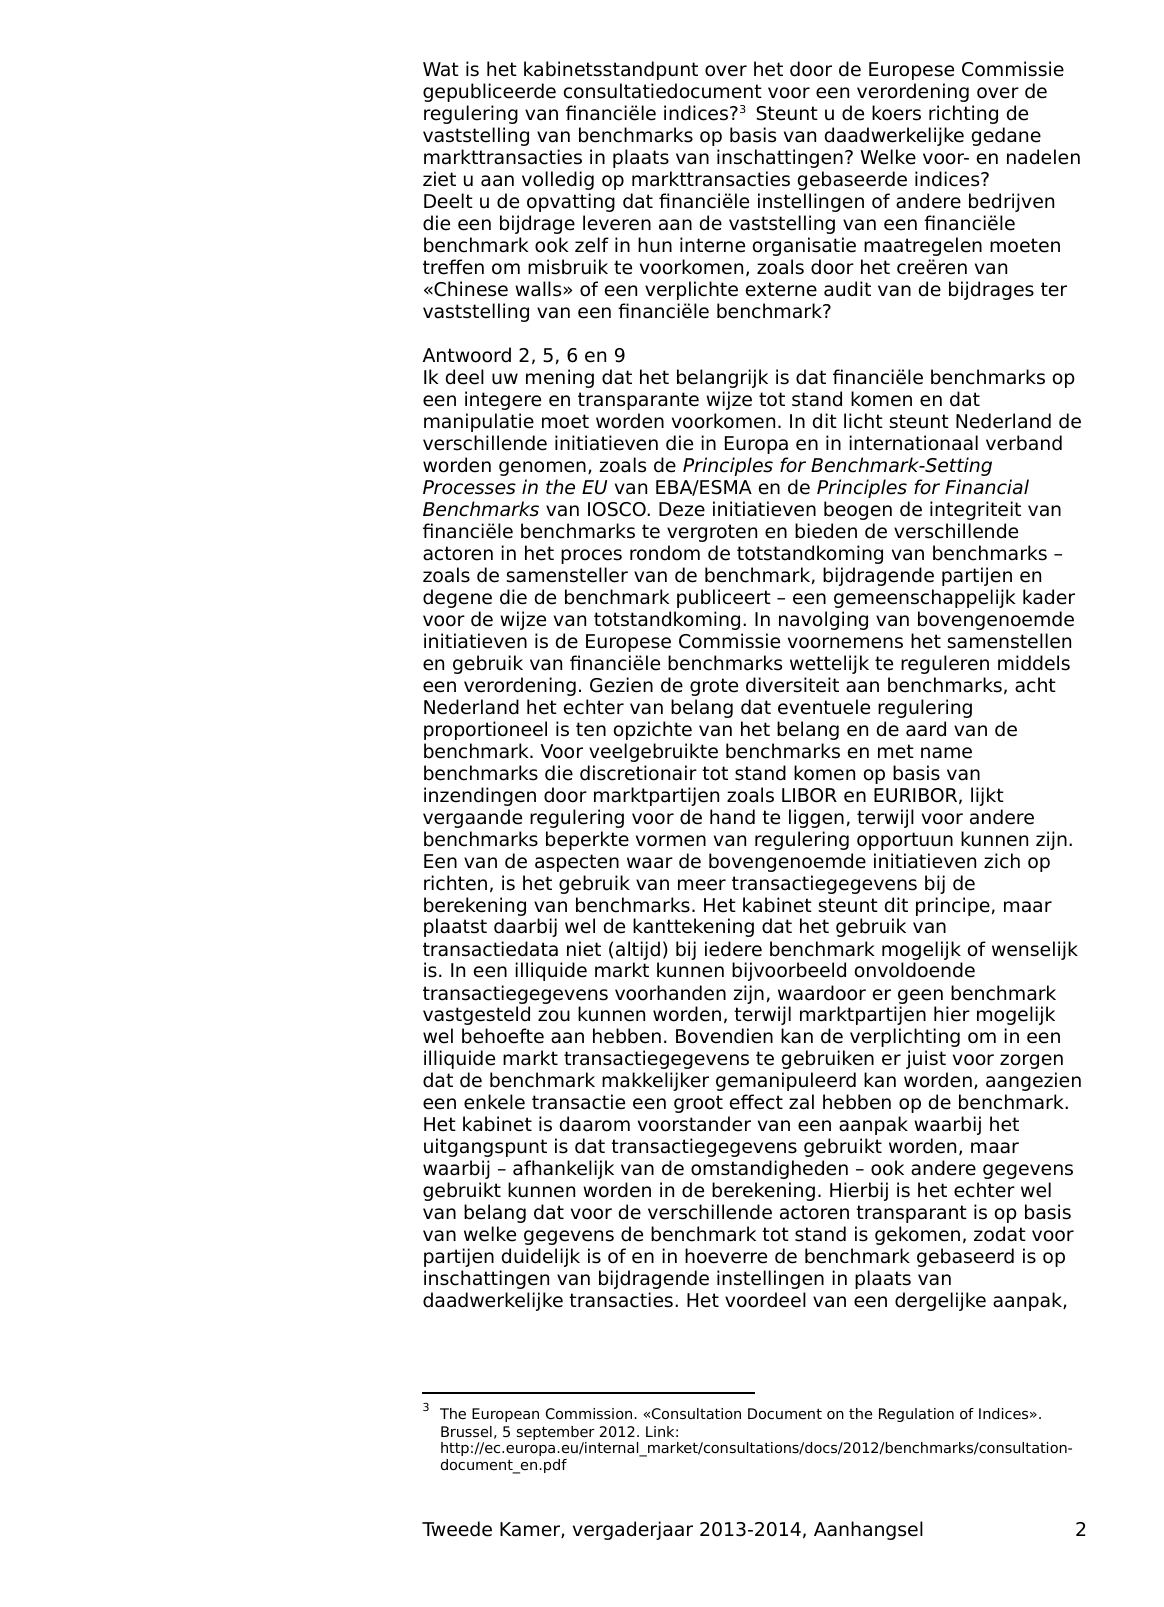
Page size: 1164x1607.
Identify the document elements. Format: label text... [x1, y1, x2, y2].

text Een van de aspecten waar de bovengenoemde initiatieven zich op richten, is het gebruik van meer transactiegegevens bij de berekening van benchmarks. Het kabinet steunt dit principe, maar plaatst daarbij wel de kanttekening dat het gebruik van transactiedata niet (altijd) bij iedere benchmark mogelijk of wenselijk is. In een illiquide markt kunnen bijvoorbeeld onvoldoende transactiegegevens voorhanden zijn, waardoor er geen benchmark vastgesteld zou kunnen worden, terwijl marktpartijen hier mogelijk wel behoefte aan hebben. Bovendien kan de verplichting om in een illiquide markt transactiegegevens te gebruiken er juist voor zorgen dat de benchmark makkelijker gemanipuleerd kan worden, aangezien een enkele transactie een groot effect zal hebben op de benchmark. Het kabinet is daarom voorstander van een aanpak waarbij het uitgangspunt is dat transactiegegevens gebruikt worden, maar waarbij – afhankelijk van de omstandigheden – ook andere gegevens gebruikt kunnen worden in de berekening. Hierbij is het echter wel van belang dat voor de verschillende actoren transparant is op basis van welke gegevens de benchmark tot stand is gekomen, zodat voor partijen duidelijk is of en in hoeverre de benchmark gebaseerd is op inschattingen van bijdragende instellingen in plaats van daadwerkelijke transacties. Het voordeel van een dergelijke aanpak, [422, 851, 1087, 1312]
text Wat is het kabinetsstandpunt over het door de Europese Commissie gepubliceerde consultatiedocument voor een verordening over de regulering van financiële indices? Steunt u de koers richting de vaststelling van benchmarks op basis van daadwerkelijke gedane markttransacties in plaats van inschattingen? Welke voor- en nadelen ziet u aan volledig op markttransacties gebaseerde indices? [422, 59, 1087, 191]
text Antwoord 2, 5, 6 en 9 [422, 345, 1087, 367]
text Deelt u de opvatting dat financiële instellingen of andere bedrijven die een bijdrage leveren aan de vaststelling van een financiële benchmark ook zelf in hun interne organisatie maatregelen moeten treffen om misbruik te voorkomen, zoals door het creëren van «Chinese walls» of een verplichte externe audit van de bijdrages ter vaststelling van een financiële benchmark? [422, 191, 1087, 323]
text The European Commission. «Consultation Document on the Regulation of Indices». Brussel, 5 september 2012. Link: http://ec.europa.eu/internal_market/consultations/docs/2012/benchmarks/consultation-document_en.pdf [422, 1402, 1087, 1474]
text Ik deel uw mening dat het belangrijk is dat financiële benchmarks op een integere en transparante wijze tot stand komen en dat manipulatie moet worden voorkomen. In dit licht steunt Nederland de verschillende initiatieven die in Europa en in internationaal verband worden genomen, zoals de Principles for Benchmark-Setting Processes in the EU van EBA/ESMA en de Principles for Financial Benchmarks van IOSCO. Deze initiatieven beogen de integriteit van financiële benchmarks te vergroten en bieden de verschillende actoren in het proces rondom de totstandkoming van benchmarks – zoals de samensteller van de benchmark, bijdragende partijen en degene die de benchmark publiceert – een gemeenschappelijk kader voor de wijze van totstandkoming. In navolging van bovengenoemde initiatieven is de Europese Commissie voornemens het samenstellen en gebruik van financiële benchmarks wettelijk te reguleren middels een verordening. Gezien de grote diversiteit aan benchmarks, acht Nederland het echter van belang dat eventuele regulering proportioneel is ten opzichte van het belang en de aard van de benchmark. Voor veelgebruikte benchmarks en met name benchmarks die discretionair tot stand komen op basis van inzendingen door marktpartijen zoals LIBOR en EURIBOR, lijkt vergaande regulering voor de hand te liggen, terwijl voor andere benchmarks beperkte vormen van regulering opportuun kunnen zijn. [422, 367, 1087, 851]
